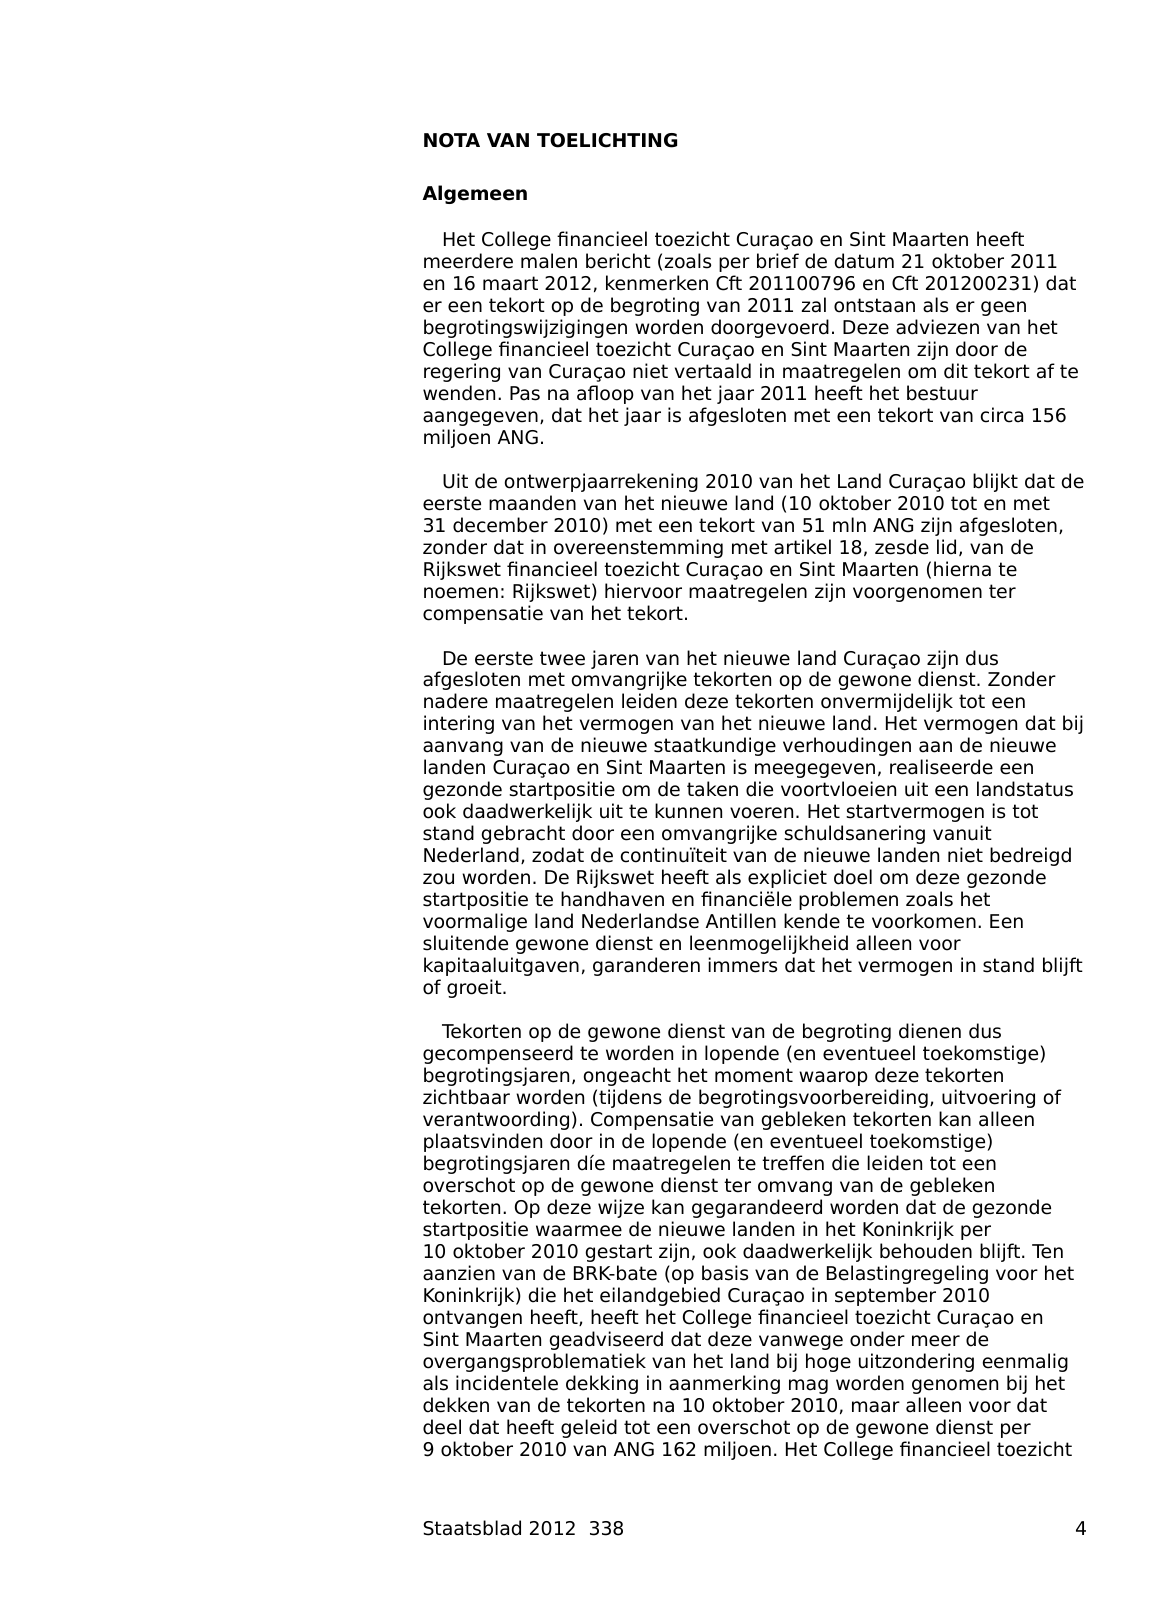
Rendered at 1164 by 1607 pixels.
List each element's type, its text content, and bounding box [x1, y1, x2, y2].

text Tekorten op de gewone dienst van de begroting dienen dus gecompenseerd te worden in lopende (en eventueel toekomstige) begrotingsjaren, ongeacht het moment waarop deze tekorten zichtbaar worden (tijdens de begrotingsvoorbereiding, uitvoering of verantwoording). Compensatie van gebleken tekorten kan alleen plaatsvinden door in de lopende (en eventueel toekomstige) begrotingsjaren díe maatregelen te treffen die leiden tot een overschot op de gewone dienst ter omvang van de gebleken tekorten. Op deze wijze kan gegarandeerd worden dat de gezonde startpositie waarmee de nieuwe landen in het Koninkrijk per 10 oktober 2010 gestart zijn, ook daadwerkelijk behouden blijft. Ten aanzien van de BRK-bate (op basis van de Belastingregeling voor het Koninkrijk) die het eilandgebied Curaçao in september 2010 ontvangen heeft, heeft het College financieel toezicht Curaçao en Sint Maarten geadviseerd dat deze vanwege onder meer de overgangsproblematiek van het land bij hoge uitzondering eenmalig als incidentele dekking in aanmerking mag worden genomen bij het dekken van de tekorten na 10 oktober 2010, maar alleen voor dat deel dat heeft geleid tot een overschot op de gewone dienst per 9 oktober 2010 van ANG 162 miljoen. Het College financieel toezicht [422, 1021, 1087, 1461]
text De eerste twee jaren van het nieuwe land Curaçao zijn dus afgesloten met omvangrijke tekorten op de gewone dienst. Zonder nadere maatregelen leiden deze tekorten onvermijdelijk tot een intering van het vermogen van het nieuwe land. Het vermogen dat bij aanvang van de nieuwe staatkundige verhoudingen aan de nieuwe landen Curaçao en Sint Maarten is meegegeven, realiseerde een gezonde startpositie om de taken die voortvloeien uit een landstatus ook daadwerkelijk uit te kunnen voeren. Het startvermogen is tot stand gebracht door een omvangrijke schuldsanering vanuit Nederland, zodat de continuïteit van de nieuwe landen niet bedreigd zou worden. De Rijkswet heeft als expliciet doel om deze gezonde startpositie te handhaven en financiële problemen zoals het voormalige land Nederlandse Antillen kende te voorkomen. Een sluitende gewone dienst en leenmogelijkheid alleen voor kapitaaluitgaven, garanderen immers dat het vermogen in stand blijft of groeit. [422, 647, 1087, 999]
text Het College financieel toezicht Curaçao en Sint Maarten heeft meerdere malen bericht (zoals per brief de datum 21 oktober 2011 en 16 maart 2012, kenmerken Cft 201100796 en Cft 201200231) dat er een tekort op de begroting van 2011 zal ontstaan als er geen begrotingswijzigingen worden doorgevoerd. Deze adviezen van het College financieel toezicht Curaçao en Sint Maarten zijn door de regering van Curaçao niet vertaald in maatregelen om dit tekort af te wenden. Pas na afloop van het jaar 2011 heeft het bestuur aangegeven, dat het jaar is afgesloten met een tekort van circa 156 miljoen ANG. [422, 229, 1087, 449]
subtitle NOTA VAN TOELICHTING [422, 130, 1087, 152]
subtitle Algemeen [422, 182, 1087, 204]
text Uit de ontwerpjaarrekening 2010 van het Land Curaçao blijkt dat de eerste maanden van het nieuwe land (10 oktober 2010 tot en met 31 december 2010) met een tekort van 51 mln ANG zijn afgesloten, zonder dat in overeenstemming met artikel 18, zesde lid, van de Rijkswet financieel toezicht Curaçao en Sint Maarten (hierna te noemen: Rijkswet) hiervoor maatregelen zijn voorgenomen ter compensatie van het tekort. [422, 471, 1087, 625]
